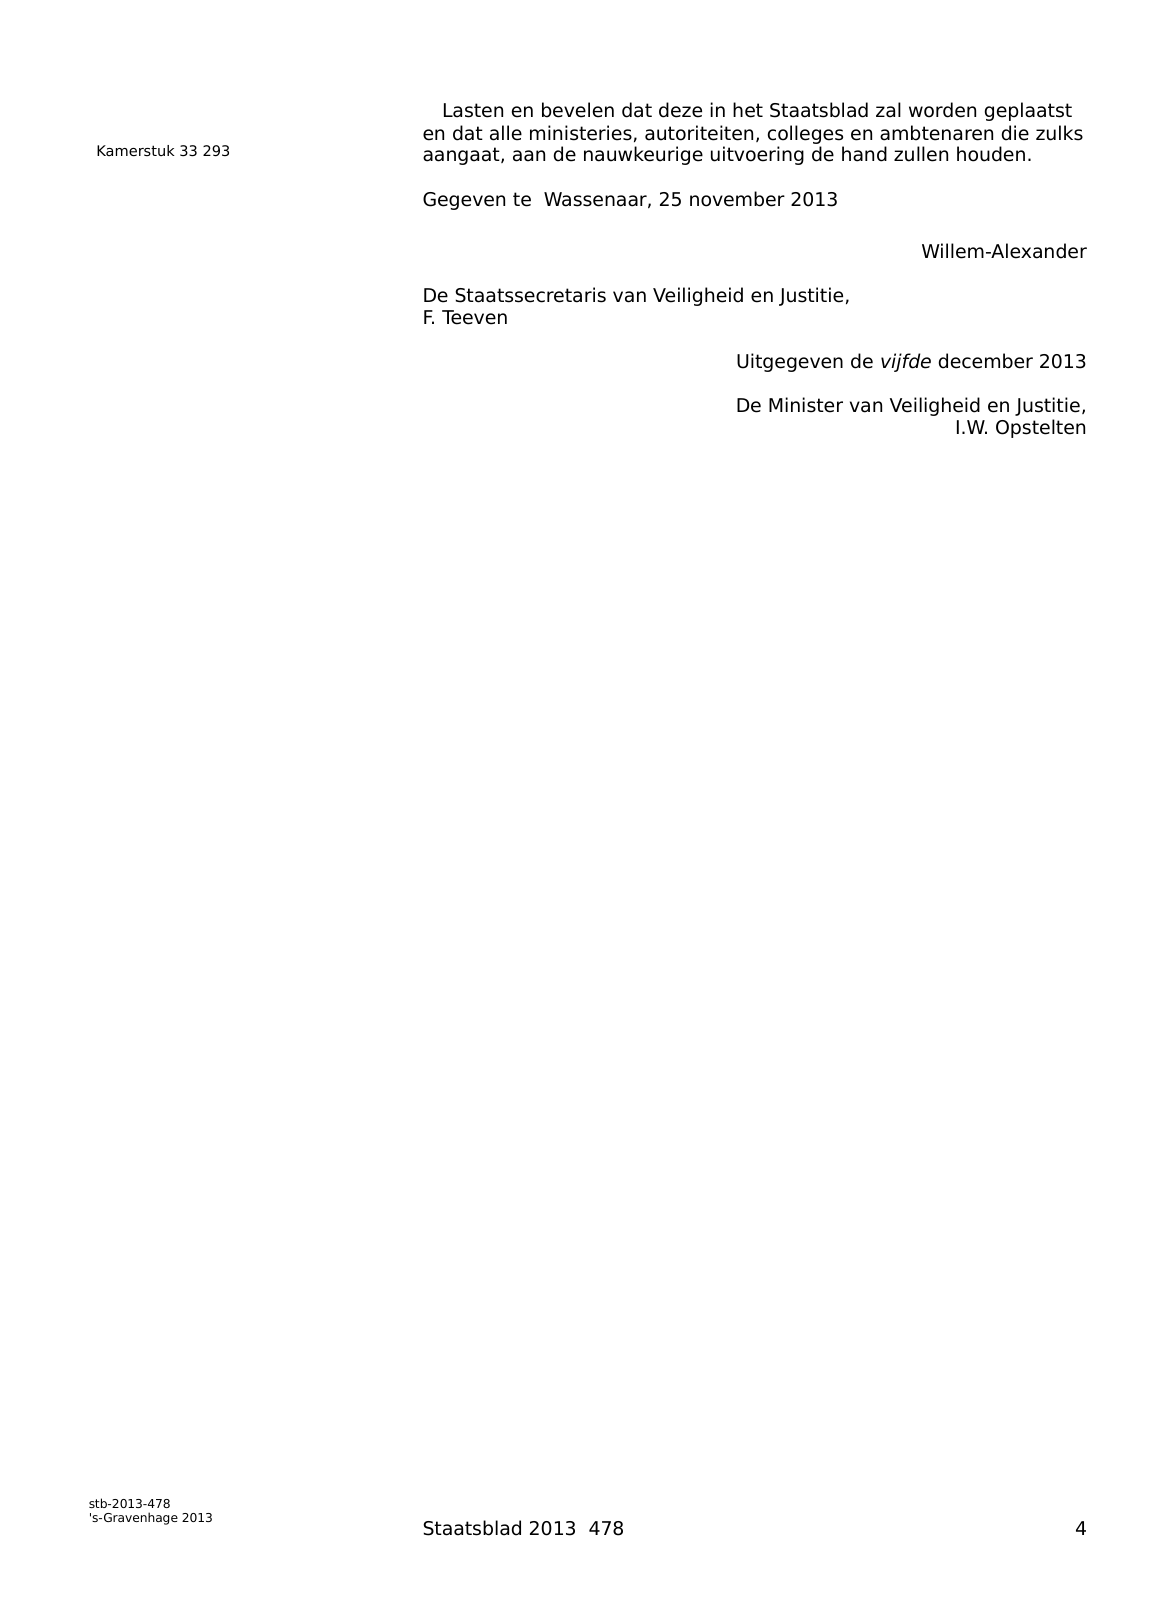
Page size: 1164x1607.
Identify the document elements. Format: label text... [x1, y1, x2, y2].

text Willem-Alexander [422, 241, 1087, 262]
text Lasten en bevelen dat deze in het Staatsblad zal worden geplaatst en dat alle ministeries, autoriteiten, colleges en ambtenaren die zulks aangaat, aan de nauwkeurige uitvoering de hand zullen houden. [422, 100, 1087, 166]
text 's-Gravenhage 2013 [88, 1511, 323, 1525]
text Uitgegeven de vijfde december 2013 [422, 351, 1087, 373]
text De Staatssecretaris van Veiligheid en Justitie, F. Teeven [422, 285, 1087, 329]
text Kamerstuk 33 293 [77, 143, 396, 160]
text Gegeven te Wassenaar, 25 november 2013 [422, 188, 1087, 211]
text stb-2013-478 [88, 1497, 323, 1511]
text De Minister van Veiligheid en Justitie, I.W. Opstelten [422, 395, 1087, 439]
